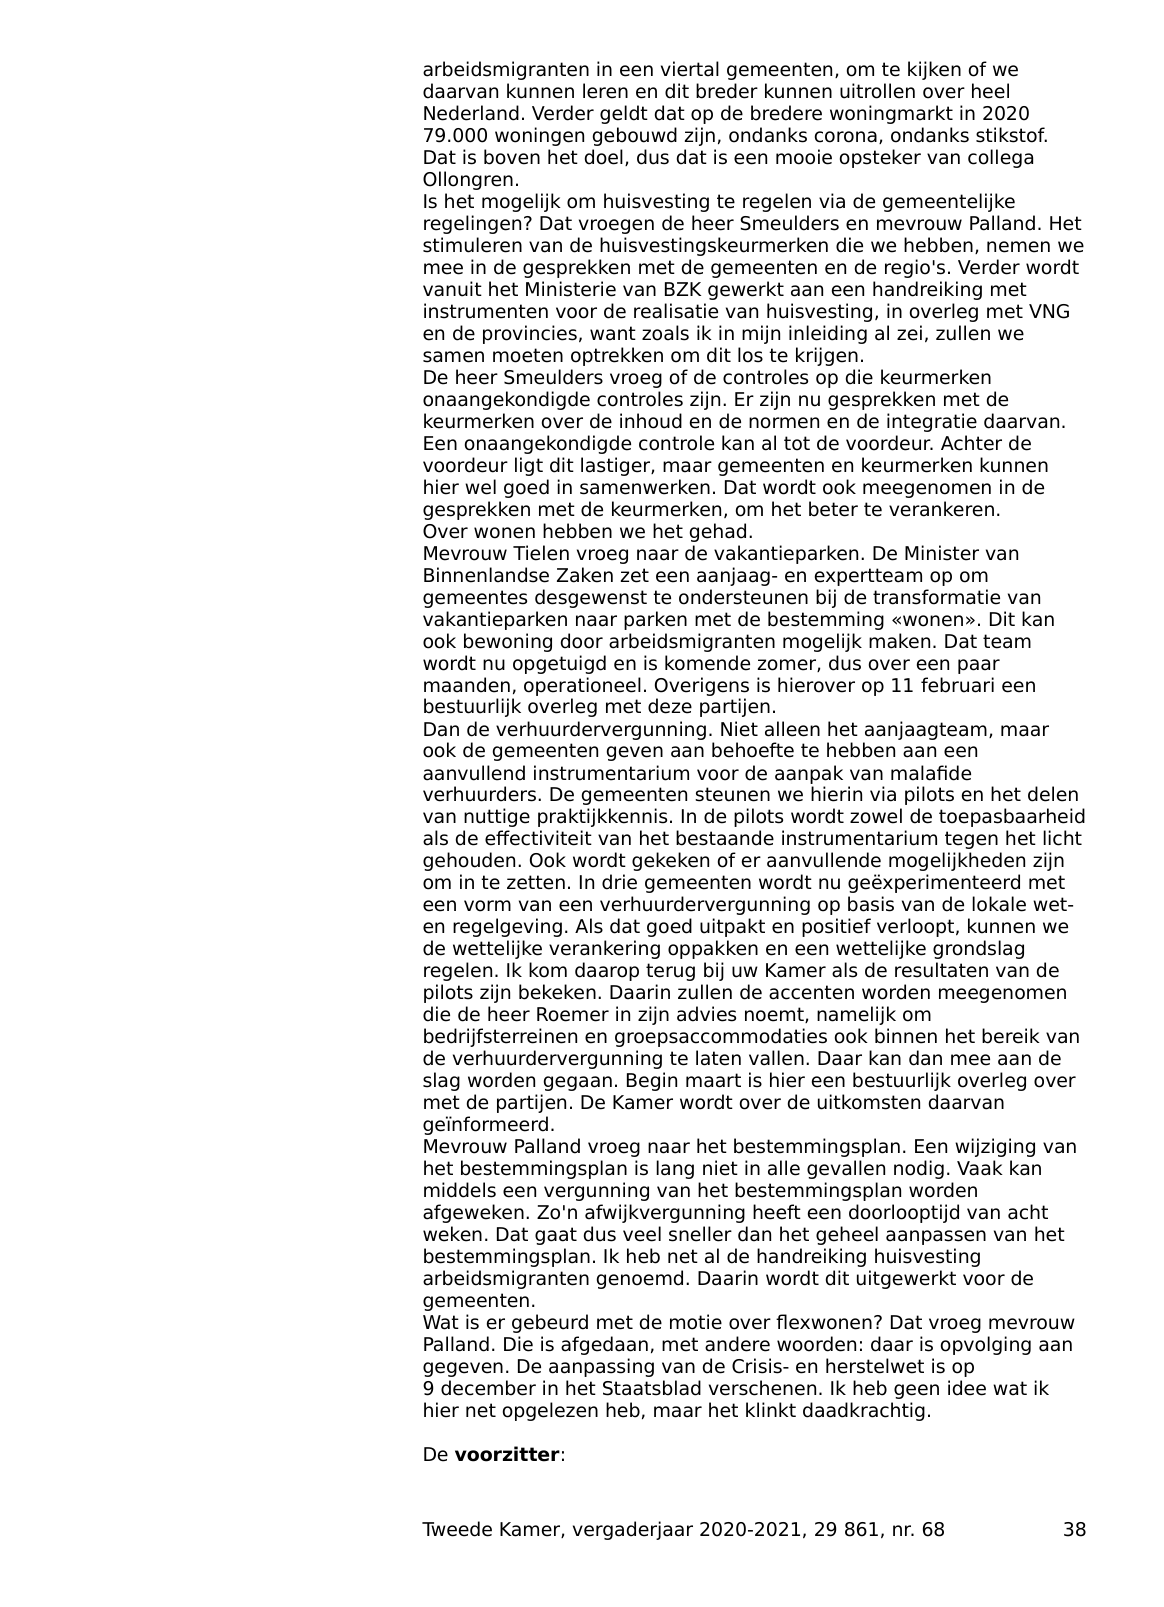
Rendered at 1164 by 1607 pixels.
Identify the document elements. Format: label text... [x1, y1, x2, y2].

text Mevrouw Tielen vroeg naar de vakantieparken. De Minister van Binnenlandse Zaken zet een aanjaag- en expertteam op om gemeentes desgewenst te ondersteunen bij de transformatie van vakantieparken naar parken met de bestemming «wonen». Dit kan ook bewoning door arbeidsmigranten mogelijk maken. Dat team wordt nu opgetuigd en is komende zomer, dus over een paar maanden, operationeel. Overigens is hierover op 11 februari een bestuurlijk overleg met deze partijen. [422, 543, 1087, 718]
text De heer Smeulders vroeg of de controles op die keurmerken onaangekondigde controles zijn. Er zijn nu gesprekken met de keurmerken over de inhoud en de normen en de integratie daarvan. Een onaangekondigde controle kan al tot de voordeur. Achter de voordeur ligt dit lastiger, maar gemeenten en keurmerken kunnen hier wel goed in samenwerken. Dat wordt ook meegenomen in de gesprekken met de keurmerken, om het beter te verankeren. [422, 367, 1087, 521]
text Mevrouw Palland vroeg naar het bestemmingsplan. Een wijziging van het bestemmingsplan is lang niet in alle gevallen nodig. Vaak kan middels een vergunning van het bestemmingsplan worden afgeweken. Zo'n afwijkvergunning heeft een doorlooptijd van acht weken. Dat gaat dus veel sneller dan het geheel aanpassen van het bestemmingsplan. Ik heb net al de handreiking huisvesting arbeidsmigranten genoemd. Daarin wordt dit uitgewerkt voor de gemeenten. [422, 1136, 1087, 1312]
text Dan de verhuurdervergunning. Niet alleen het aanjaagteam, maar ook de gemeenten geven aan behoefte te hebben aan een aanvullend instrumentarium voor de aanpak van malafide verhuurders. De gemeenten steunen we hierin via pilots en het delen van nuttige praktijkkennis. In de pilots wordt zowel de toepasbaarheid als de effectiviteit van het bestaande instrumentarium tegen het licht gehouden. Ook wordt gekeken of er aanvullende mogelijkheden zijn om in te zetten. In drie gemeenten wordt nu geëxperimenteerd met een vorm van een verhuurdervergunning op basis van de lokale wet- en regelgeving. Als dat goed uitpakt en positief verloopt, kunnen we de wettelijke verankering oppakken en een wettelijke grondslag regelen. Ik kom daarop terug bij uw Kamer als de resultaten van de pilots zijn bekeken. Daarin zullen de accenten worden meegenomen die de heer Roemer in zijn advies noemt, namelijk om bedrijfsterreinen en groepsaccommodaties ook binnen het bereik van de verhuurdervergunning te laten vallen. Daar kan dan mee aan de slag worden gegaan. Begin maart is hier een bestuurlijk overleg over met de partijen. De Kamer wordt over de uitkomsten daarvan geïnformeerd. [422, 718, 1087, 1136]
text Is het mogelijk om huisvesting te regelen via de gemeentelijke regelingen? Dat vroegen de heer Smeulders en mevrouw Palland. Het stimuleren van de huisvestingskeurmerken die we hebben, nemen we mee in de gesprekken met de gemeenten en de regio's. Verder wordt vanuit het Ministerie van BZK gewerkt aan een handreiking met instrumenten voor de realisatie van huisvesting, in overleg met VNG en de provincies, want zoals ik in mijn inleiding al zei, zullen we samen moeten optrekken om dit los te krijgen. [422, 191, 1087, 367]
text Over wonen hebben we het gehad. [422, 521, 1087, 543]
text arbeidsmigranten in een viertal gemeenten, om te kijken of we daarvan kunnen leren en dit breder kunnen uitrollen over heel Nederland. Verder geldt dat op de bredere woningmarkt in 2020 79.000 woningen gebouwd zijn, ondanks corona, ondanks stikstof. Dat is boven het doel, dus dat is een mooie opsteker van collega Ollongren. [422, 59, 1087, 191]
text De voorzitter: [422, 1444, 1087, 1466]
text Wat is er gebeurd met de motie over flexwonen? Dat vroeg mevrouw Palland. Die is afgedaan, met andere woorden: daar is opvolging aan gegeven. De aanpassing van de Crisis- en herstelwet is op 9 december in het Staatsblad verschenen. Ik heb geen idee wat ik hier net opgelezen heb, maar het klinkt daadkrachtig. [422, 1312, 1087, 1422]
